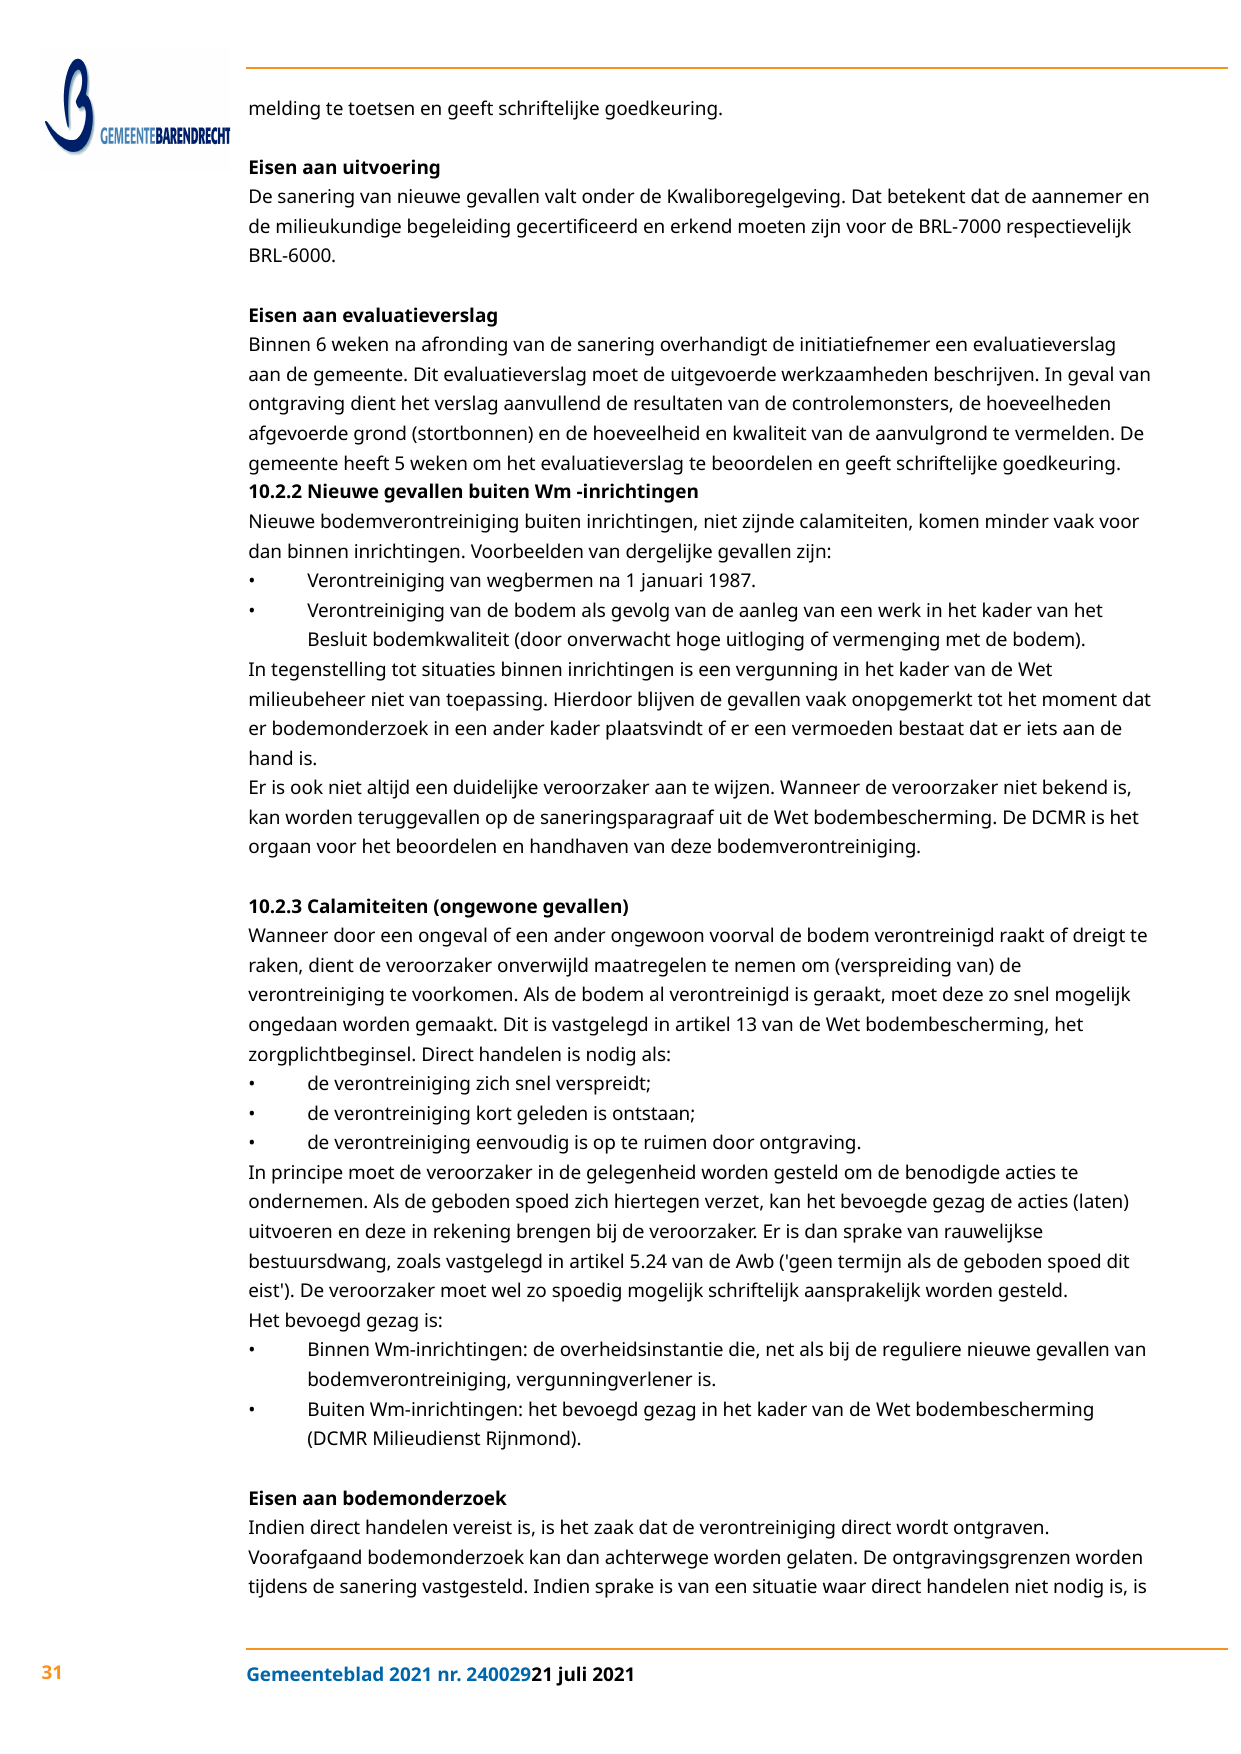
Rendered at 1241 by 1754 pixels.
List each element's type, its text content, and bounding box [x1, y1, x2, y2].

table_header melding te toetsen en geeft schriftelijke goedkeuring. Eisen aan uitvoering De sanering van nieuwe gevallen valt onder de Kwaliboregelgeving. Dat betekent dat de aannemer en de milieukundige begeleiding gecertificeerd en erkend moeten zijn voor de BRL-7000 respectievelijk BRL-6000. Eisen aan evaluatieverslag Binnen 6 weken na afronding van de sanering overhandigt de initiatiefnemer een evaluatieverslag aan de gemeente. Dit evaluatieverslag moet de uitgevoerde werkzaamheden beschrijven. In geval van ontgraving dient het verslag aanvullend de resultaten van de controlemonsters, de hoeveelheden afgevoerde grond (stortbonnen) en de hoeveelheid en kwaliteit van de aanvulgrond te vermelden. De gemeente heeft 5 weken om het evaluatieverslag te beoordelen en geeft schriftelijke goedkeuring. [248, 95, 1152, 476]
text Er is ook niet altijd een duidelijke veroorzaker aan te wijzen. Wanneer de veroorzaker niet bekend is, kan worden teruggevallen op de saneringsparagraaf uit de Wet bodembescherming. De DCMR is het orgaan voor het beoordelen en handhaven van deze bodemverontreiniging. [248, 774, 1152, 859]
text Wanneer door een ongeval of een ander ongewoon voorval de bodem verontreinigd raakt of dreigt te raken, dient de veroorzaker onverwijld maatregelen te nemen om (verspreiding van) de verontreiniging te voorkomen. Als de bodem al verontreinigd is geraakt, moet deze zo snel mogelijk ongedaan worden gemaakt. Dit is vastgelegd in artikel 13 van de Wet bodembescherming, het zorgplichtbeginsel. Direct handelen is nodig als: [248, 922, 1152, 1067]
list Verontreiniging van de bodem als gevolg van de aanleg van een werk in het kader van het Besluit bodemkwaliteit (door onverwacht hoge uitloging of vermenging met de bodem). [248, 597, 1152, 652]
text In tegenstelling tot situaties binnen inrichtingen is een vergunning in het kader van de Wet milieubeheer niet van toepassing. Hierdoor blijven de gevallen vaak onopgemerkt tot het moment dat er bodemonderzoek in een ander kader plaatsvindt of er een vermoeden bestaat dat er iets aan de hand is. [248, 656, 1152, 771]
text Het bevoegd gezag is: [248, 1307, 1152, 1333]
table_header Eisen aan bodemonderzoek Indien direct handelen vereist is, is het zaak dat de verontreiniging direct wordt ontgraven. Voorafgaand bodemonderzoek kan dan achterwege worden gelaten. De ontgravingsgrenzen worden tijdens de sanering vastgesteld. Indien sprake is van een situatie waar direct handelen niet nodig is, is [248, 1485, 1152, 1599]
text 10.2.3 Calamiteiten (ongewone gevallen) [248, 893, 1152, 919]
text In principe moet de veroorzaker in de gelegenheid worden gesteld om de benodigde acties te ondernemen. Als de geboden spoed zich hiertegen verzet, kan het bevoegde gezag de acties (laten) uitvoeren en deze in rekening brengen bij de veroorzaker. Er is dan sprake van rauwelijkse bestuursdwang, zoals vastgelegd in artikel 5.24 van de Awb ('geen termijn als de geboden spoed dit eist'). De veroorzaker moet wel zo spoedig mogelijk schriftelijk aansprakelijk worden gesteld. [248, 1159, 1152, 1303]
list Buiten Wm-inrichtingen: het bevoegd gezag in het kader van de Wet bodembescherming (DCMR Milieudienst Rijnmond). [248, 1396, 1152, 1451]
list de verontreiniging eenvoudig is op te ruimen door ontgraving. [248, 1129, 1152, 1155]
list de verontreiniging zich snel verspreidt; [248, 1070, 1152, 1096]
list Binnen Wm-inrichtingen: de overheidsinstantie die, net als bij de reguliere nieuwe gevallen van bodemverontreiniging, vergunningverlener is. [248, 1337, 1152, 1392]
list de verontreiniging kort geleden is ontstaan; [248, 1100, 1152, 1126]
picture [41, 47, 231, 172]
text 10.2.2 Nieuwe gevallen buiten Wm -inrichtingen [248, 479, 1152, 504]
text Nieuwe bodemverontreiniging buiten inrichtingen, niet zijnde calamiteiten, komen minder vaak voor dan binnen inrichtingen. Voorbeelden van dergelijke gevallen zijn: [248, 508, 1152, 564]
list Verontreiniging van wegbermen na 1 januari 1987. [248, 567, 1152, 593]
